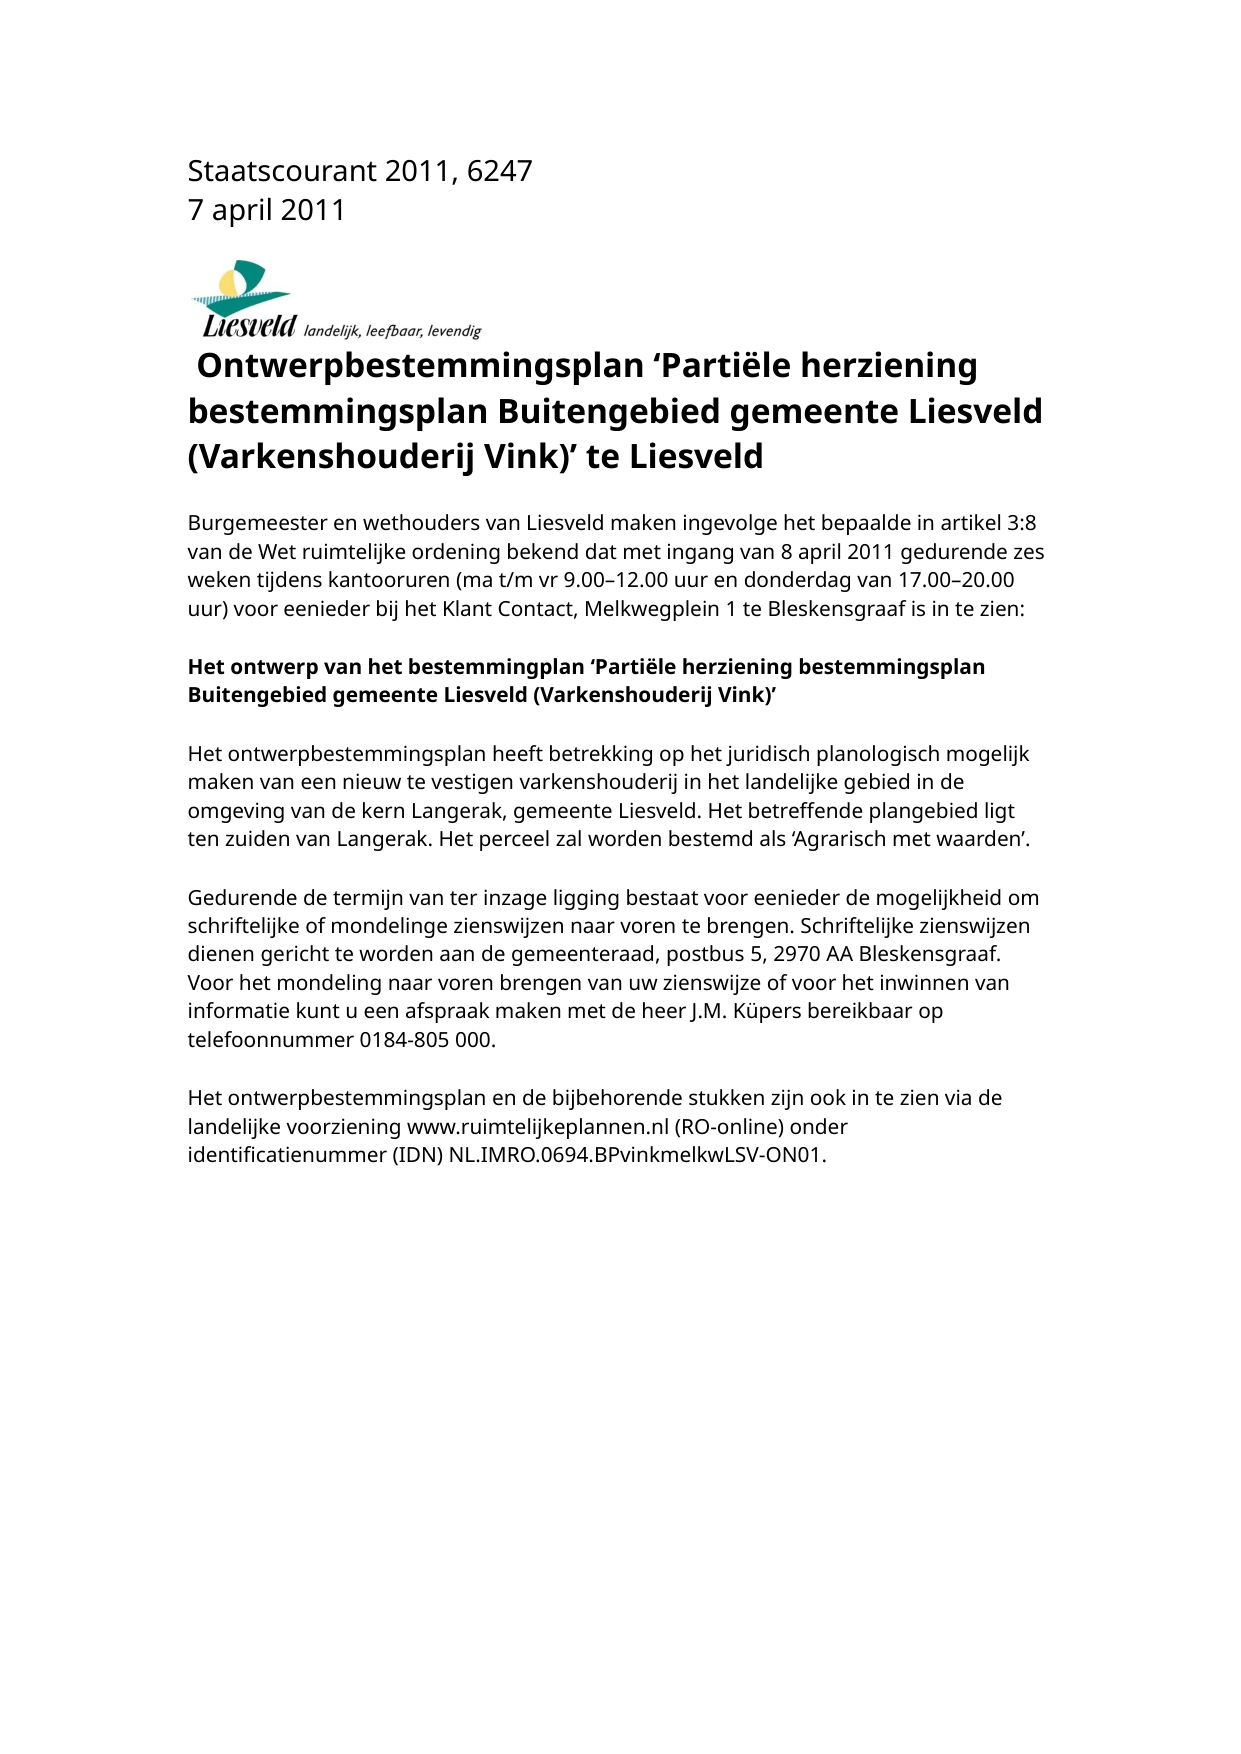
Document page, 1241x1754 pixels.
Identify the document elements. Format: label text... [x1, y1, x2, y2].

text Voor het mondeling naar voren brengen van uw zienswijze of voor het inwinnen van informatie kunt u een afspraak maken met de heer J.M. Küpers bereikbaar op telefoonnummer 0184-805 000. [187, 968, 1053, 1053]
subtitle Ontwerpbestemmingsplan ‘Partiële herziening bestemmingsplan Buitengebied gemeente Liesveld (Varkenshouderij Vink)’ te Liesveld [187, 271, 1053, 478]
text Staatscourant 2011, 6247 [187, 150, 1053, 190]
text 7 april 2011 [187, 190, 1053, 229]
text Het ontwerpbestemmingsplan heeft betrekking op het juridisch planologisch mogelijk maken van een nieuw te vestigen varkenshouderij in het landelijke gebied in de omgeving van de kern Langerak, gemeente Liesveld. Het betreffende plangebied ligt ten zuiden van Langerak. Het perceel zal worden bestemd als ‘Agrarisch met waarden’. [187, 739, 1053, 853]
picture [187, 258, 484, 342]
text Het ontwerpbestemmingsplan en de bijbehorende stukken zijn ook in te zien via de landelijke voorziening www.ruimtelijkeplannen.nl (RO-online) onder identificatienummer (IDN) NL.IMRO.0694.BPvinkmelkwLSV-ON01. [187, 1083, 1053, 1169]
text Burgemeester en wethouders van Liesveld maken ingevolge het bepaalde in artikel 3:8 van de Wet ruimtelijke ordening bekend dat met ingang van 8 april 2011 gedurende zes weken tijdens kantooruren (ma t/m vr 9.00–12.00 uur en donderdag van 17.00–20.00 uur) voor eenieder bij het Klant Contact, Melkwegplein 1 te Bleskensgraaf is in te zien: [187, 508, 1053, 622]
text Gedurende de termijn van ter inzage ligging bestaat voor eenieder de mogelijkheid om schriftelijke of mondelinge zienswijzen naar voren te brengen. Schriftelijke zienswijzen dienen gericht te worden aan de gemeenteraad, postbus 5, 2970 AA Bleskensgraaf. [187, 883, 1053, 968]
text Het ontwerp van het bestemmingplan ‘Partiële herziening bestemmingsplan Buitengebied gemeente Liesveld (Varkenshouderij Vink)’ [187, 652, 1053, 709]
